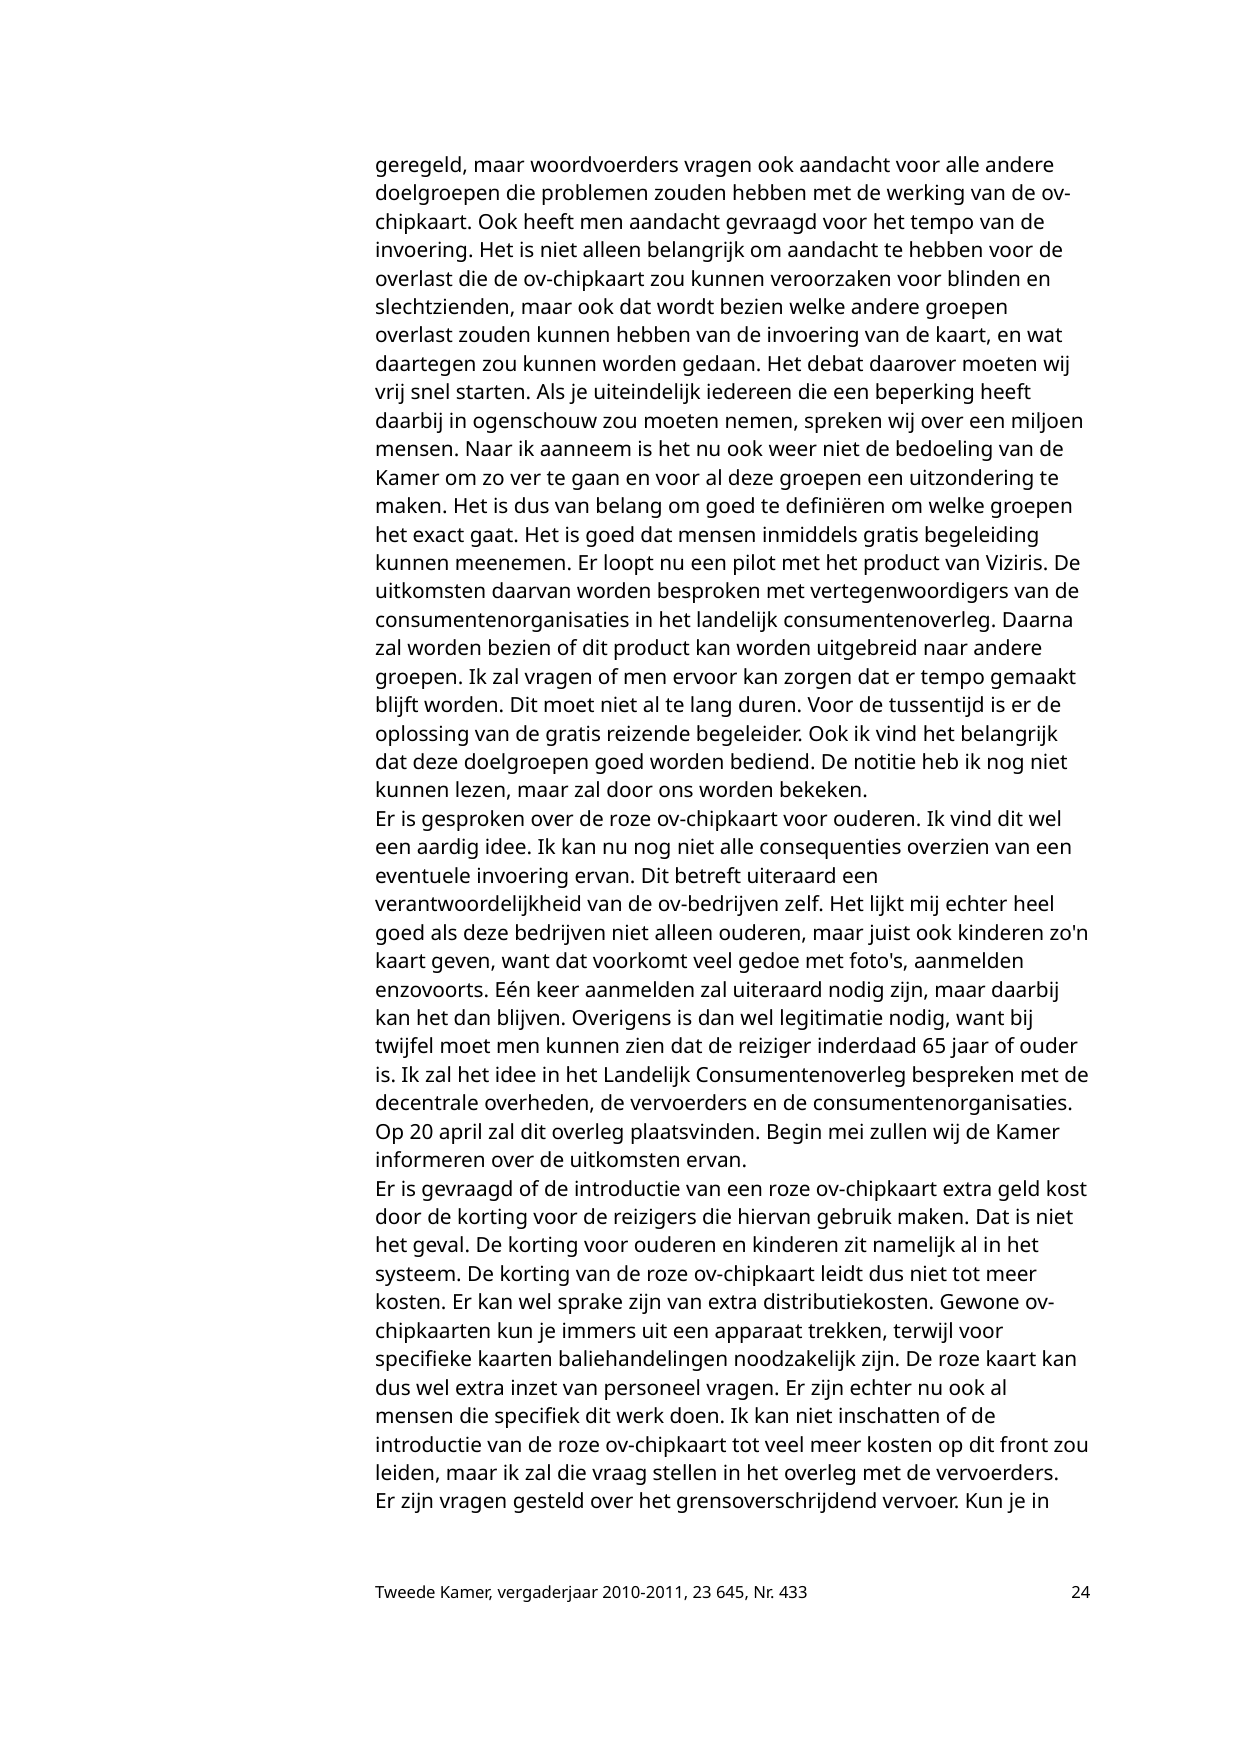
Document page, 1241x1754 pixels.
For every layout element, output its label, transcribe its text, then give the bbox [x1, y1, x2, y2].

text geregeld, maar woordvoerders vragen ook aandacht voor alle andere doelgroepen die problemen zouden hebben met de werking van de ov-chipkaart. Ook heeft men aandacht gevraagd voor het tempo van de invoering. Het is niet alleen belangrijk om aandacht te hebben voor de overlast die de ov-chipkaart zou kunnen veroorzaken voor blinden en slechtzienden, maar ook dat wordt bezien welke andere groepen overlast zouden kunnen hebben van de invoering van de kaart, en wat daartegen zou kunnen worden gedaan. Het debat daarover moeten wij vrij snel starten. Als je uiteindelijk iedereen die een beperking heeft daarbij in ogenschouw zou moeten nemen, spreken wij over een miljoen mensen. Naar ik aanneem is het nu ook weer niet de bedoeling van de Kamer om zo ver te gaan en voor al deze groepen een uitzondering te maken. Het is dus van belang om goed te definiëren om welke groepen het exact gaat. Het is goed dat mensen inmiddels gratis begeleiding kunnen meenemen. Er loopt nu een pilot met het product van Viziris. De uitkomsten daarvan worden besproken met vertegenwoordigers van de consumentenorganisaties in het landelijk consumentenoverleg. Daarna zal worden bezien of dit product kan worden uitgebreid naar andere groepen. Ik zal vragen of men ervoor kan zorgen dat er tempo gemaakt blijft worden. Dit moet niet al te lang duren. Voor de tussentijd is er de oplossing van de gratis reizende begeleider. Ook ik vind het belangrijk dat deze doelgroepen goed worden bediend. De notitie heb ik nog niet kunnen lezen, maar zal door ons worden bekeken. [375, 150, 1090, 804]
text Er zijn vragen gesteld over het grensoverschrijdend vervoer. Kun je in [375, 1487, 1090, 1515]
text Er is gevraagd of de introductie van een roze ov-chipkaart extra geld kost door de korting voor de reizigers die hiervan gebruik maken. Dat is niet het geval. De korting voor ouderen en kinderen zit namelijk al in het systeem. De korting van de roze ov-chipkaart leidt dus niet tot meer kosten. Er kan wel sprake zijn van extra distributiekosten. Gewone ov-chipkaarten kun je immers uit een apparaat trekken, terwijl voor specifieke kaarten baliehandelingen noodzakelijk zijn. De roze kaart kan dus wel extra inzet van personeel vragen. Er zijn echter nu ook al mensen die specifiek dit werk doen. Ik kan niet inschatten of de introductie van de roze ov-chipkaart tot veel meer kosten op dit front zou leiden, maar ik zal die vraag stellen in het overleg met de vervoerders. [375, 1174, 1090, 1487]
text Er is gesproken over de roze ov-chipkaart voor ouderen. Ik vind dit wel een aardig idee. Ik kan nu nog niet alle consequenties overzien van een eventuele invoering ervan. Dit betreft uiteraard een verantwoordelijkheid van de ov-bedrijven zelf. Het lijkt mij echter heel goed als deze bedrijven niet alleen ouderen, maar juist ook kinderen zo'n kaart geven, want dat voorkomt veel gedoe met foto's, aanmelden enzovoorts. Eén keer aanmelden zal uiteraard nodig zijn, maar daarbij kan het dan blijven. Overigens is dan wel legitimatie nodig, want bij twijfel moet men kunnen zien dat de reiziger inderdaad 65 jaar of ouder is. Ik zal het idee in het Landelijk Consumentenoverleg bespreken met de decentrale overheden, de vervoerders en de consumentenorganisaties. Op 20 april zal dit overleg plaatsvinden. Begin mei zullen wij de Kamer informeren over de uitkomsten ervan. [375, 804, 1090, 1174]
